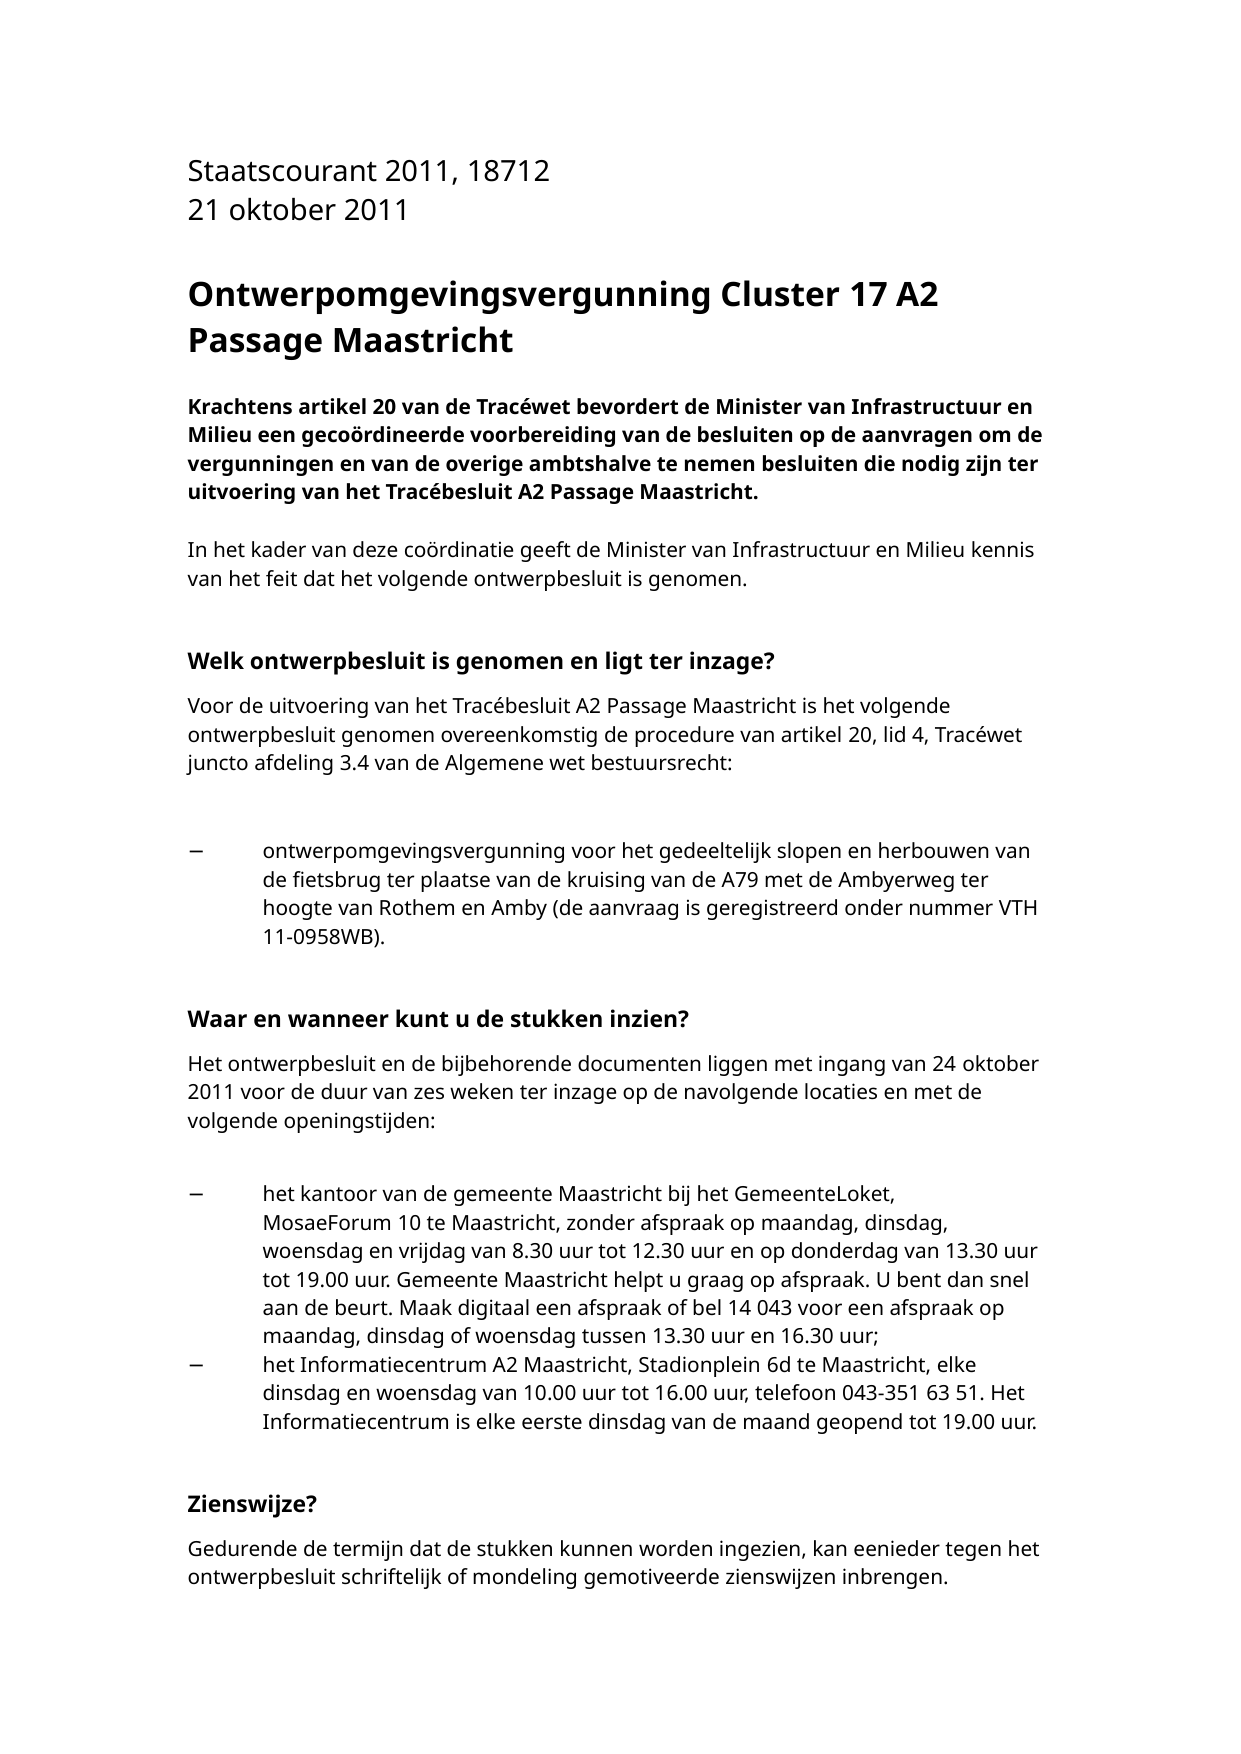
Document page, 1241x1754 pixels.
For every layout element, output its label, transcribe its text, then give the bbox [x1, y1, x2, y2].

text Het ontwerpbesluit en de bijbehorende documenten liggen met ingang van 24 oktober 2011 voor de duur van zes weken ter inzage op de navolgende locaties en met de volgende openingstijden: [187, 1049, 1053, 1134]
list het kantoor van de gemeente Maastricht bij het GemeenteLoket, MosaeForum 10 te Maastricht, zonder afspraak op maandag, dinsdag, woensdag en vrijdag van 8.30 uur tot 12.30 uur en op donderdag van 13.30 uur tot 19.00 uur. Gemeente Maastricht helpt u graag op afspraak. U bent dan snel aan de beurt. Maak digitaal een afspraak of bel 14 043 voor een afspraak op maandag, dinsdag of woensdag tussen 13.30 uur en 16.30 uur; [187, 1179, 1053, 1350]
list het Informatiecentrum A2 Maastricht, Stadionplein 6d te Maastricht, elke dinsdag en woensdag van 10.00 uur tot 16.00 uur, telefoon 043-351 63 51. Het Informatiecentrum is elke eerste dinsdag van de maand geopend tot 19.00 uur. [187, 1350, 1053, 1435]
text Gedurende de termijn dat de stukken kunnen worden ingezien, kan eenieder tegen het ontwerpbesluit schriftelijk of mondeling gemotiveerde zienswijzen inbrengen. [187, 1534, 1053, 1591]
text Staatscourant 2011, 18712 [187, 150, 1053, 190]
subtitle Waar en wanneer kunt u de stukken inzien? [187, 1003, 1053, 1034]
subtitle Ontwerpomgevingsvergunning Cluster 17 A2 Passage Maastricht [187, 271, 1053, 362]
text Krachtens artikel 20 van de Tracéwet bevordert de Minister van Infrastructuur en Milieu een gecoördineerde voorbereiding van de besluiten op de aanvragen om de vergunningen en van de overige ambtshalve te nemen besluiten die nodig zijn ter uitvoering van het Tracébesluit A2 Passage Maastricht. [187, 392, 1053, 506]
list ontwerpomgevingsvergunning voor het gedeeltelijk slopen en herbouwen van de fietsbrug ter plaatse van de kruising van de A79 met de Ambyerweg ter hoogte van Rothem en Amby (de aanvraag is geregistreerd onder nummer VTH 11-0958WB). [187, 837, 1053, 950]
text Voor de uitvoering van het Tracébesluit A2 Passage Maastricht is het volgende ontwerpbesluit genomen overeenkomstig de procedure van artikel 20, lid 4, Tracéwet juncto afdeling 3.4 van de Algemene wet bestuursrecht: [187, 691, 1053, 777]
subtitle Welk ontwerpbesluit is genomen en ligt ter inzage? [187, 645, 1053, 676]
text 21 oktober 2011 [187, 190, 1053, 229]
text In het kader van deze coördinatie geeft de Minister van Infrastructuur en Milieu kennis van het feit dat het volgende ontwerpbesluit is genomen. [187, 536, 1053, 592]
subtitle Zienswijze? [187, 1488, 1053, 1519]
